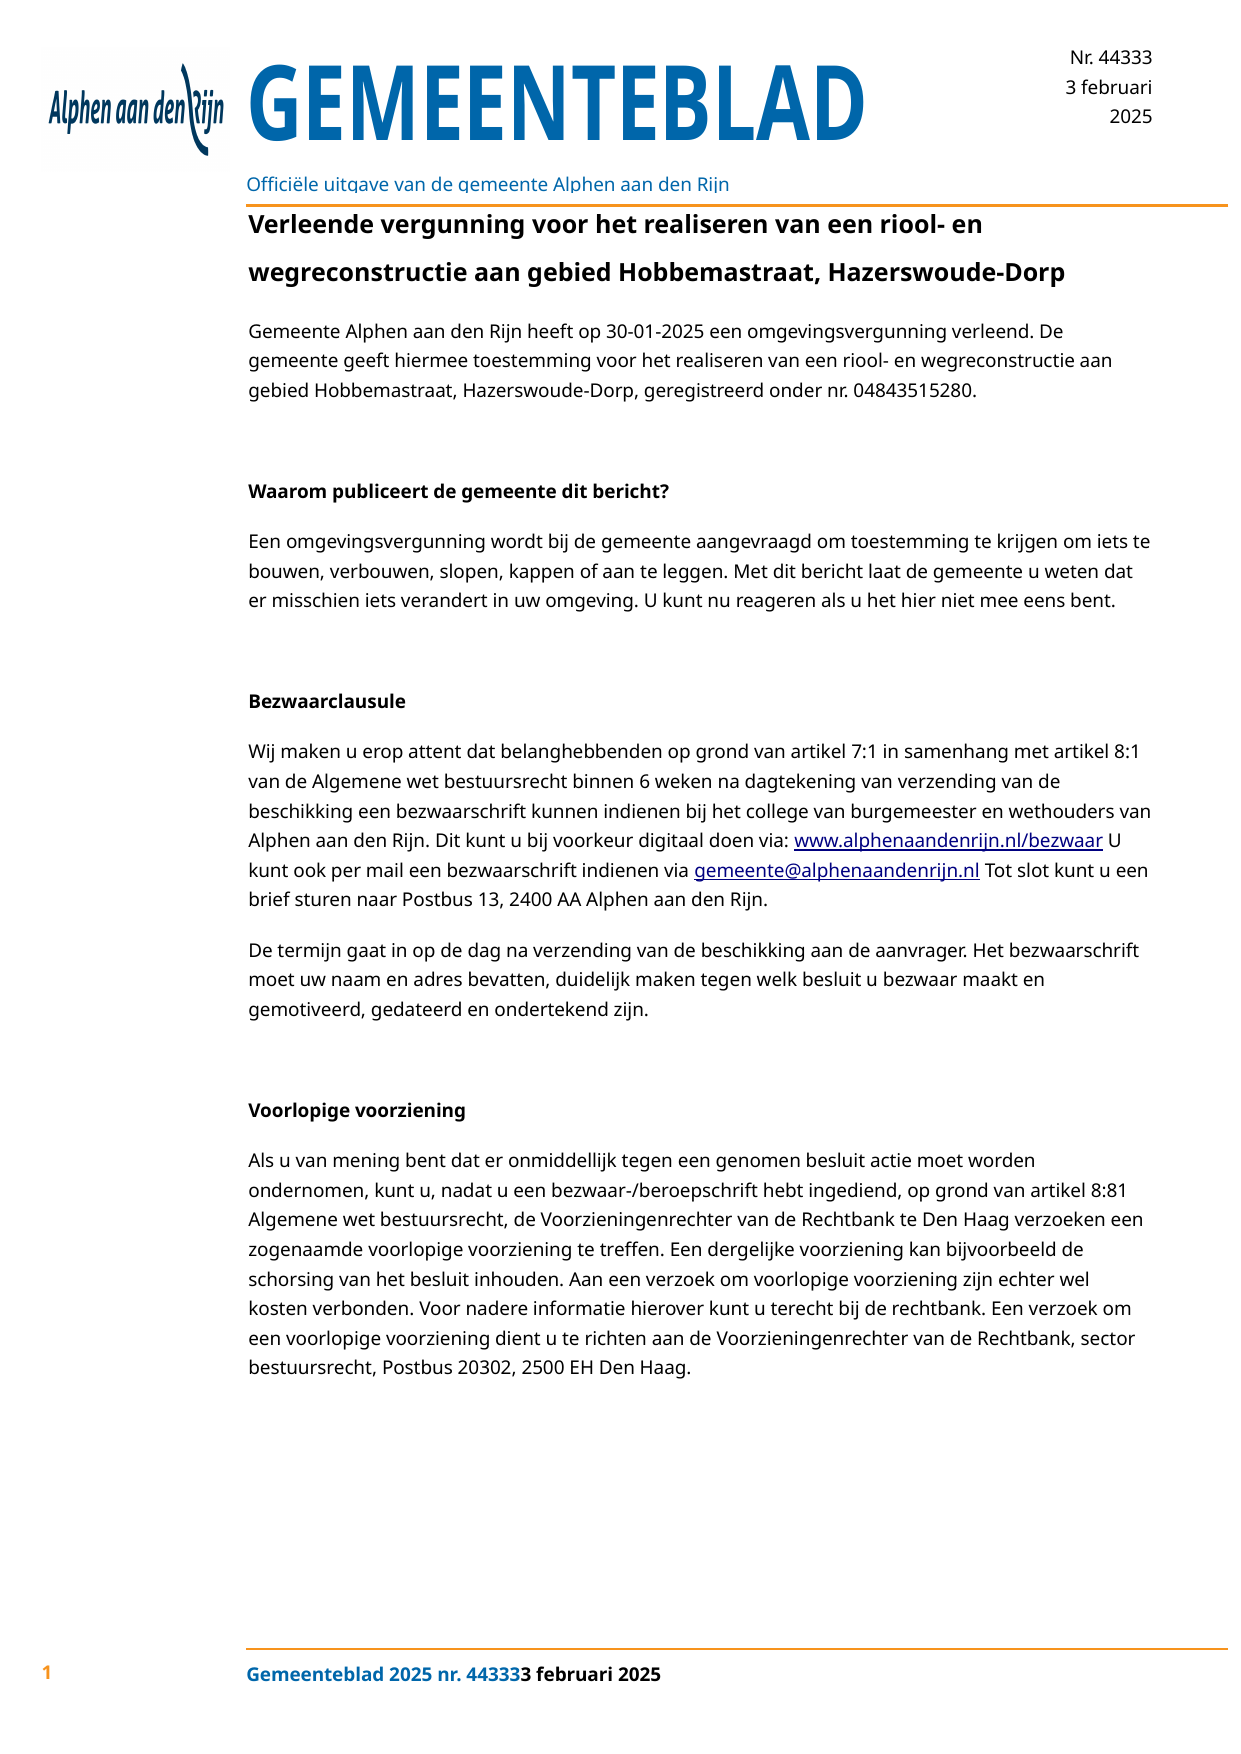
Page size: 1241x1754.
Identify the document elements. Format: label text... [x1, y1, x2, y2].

text Gemeente Alphen aan den Rijn heeft op 30-01-2025 een omgevingsvergunning verleend. De gemeente geeft hiermee toestemming voor het realiseren van een riool- en wegreconstructie aan gebied Hobbemastraat, Hazerswoude-Dorp, geregistreerd onder nr. 04843515280. [248, 318, 1152, 403]
picture [41, 47, 231, 172]
text De termijn gaat in op de dag na verzending van de beschikking aan de aanvrager. Het bezwaarschrift moet uw naam en adres bevatten, duidelijk maken tegen welk besluit u bezwaar maakt en gemotiveerd, gedateerd en ondertekend zijn. [248, 937, 1152, 1022]
text Wij maken u erop attent dat belanghebbenden op grond van artikel 7:1 in samenhang met artikel 8:1 van de Algemene wet bestuursrecht binnen 6 weken na dagtekening van verzending van de beschikking een bezwaarschrift kunnen indienen bij het college van burgemeester en wethouders van Alphen aan den Rijn. Dit kunt u bij voorkeur digitaal doen via: www.alphenaandenrijn.nl/bezwaar U kunt ook per mail een bezwaarschrift indienen via gemeente@alphenaandenrijn.nl Tot slot kunt u een brief sturen naar Postbus 13, 2400 AA Alphen aan den Rijn. [248, 739, 1152, 912]
text Verleende vergunning voor het realiseren van een riool- en wegreconstructie aan gebied Hobbemastraat, Hazerswoude-Dorp [248, 207, 1152, 288]
text Voorlopige voorziening [248, 1097, 1152, 1123]
text Een omgevingsvergunning wordt bij de gemeente aangevraagd om toestemming te krijgen om iets te bouwen, verbouwen, slopen, kappen of aan te leggen. Met dit bericht laat de gemeente u weten dat er misschien iets verandert in uw omgeving. U kunt nu reageren als u het hier niet mee eens bent. [248, 528, 1152, 613]
text Als u van mening bent dat er onmiddellijk tegen een genomen besluit actie moet worden ondernomen, kunt u, nadat u een bezwaar-/beroepschrift hebt ingediend, op grond van artikel 8:81 Algemene wet bestuursrecht, de Voorzieningenrechter van de Rechtbank te Den Haag verzoeken een zogenaamde voorlopige voorziening te treffen. Een dergelijke voorziening kan bijvoorbeeld de schorsing van het besluit inhouden. Aan een verzoek om voorlopige voorziening zijn echter wel kosten verbonden. Voor nadere informatie hierover kunt u terecht bij de rechtbank. Een verzoek om een voorlopige voorziening dient u te richten aan de Voorzieningenrechter van de Rechtbank, sector bestuursrecht, Postbus 20302, 2500 EH Den Haag. [248, 1147, 1152, 1380]
text Bezwaarclausule [248, 688, 1152, 714]
text Waarom publiceert de gemeente dit bericht? [248, 478, 1152, 504]
